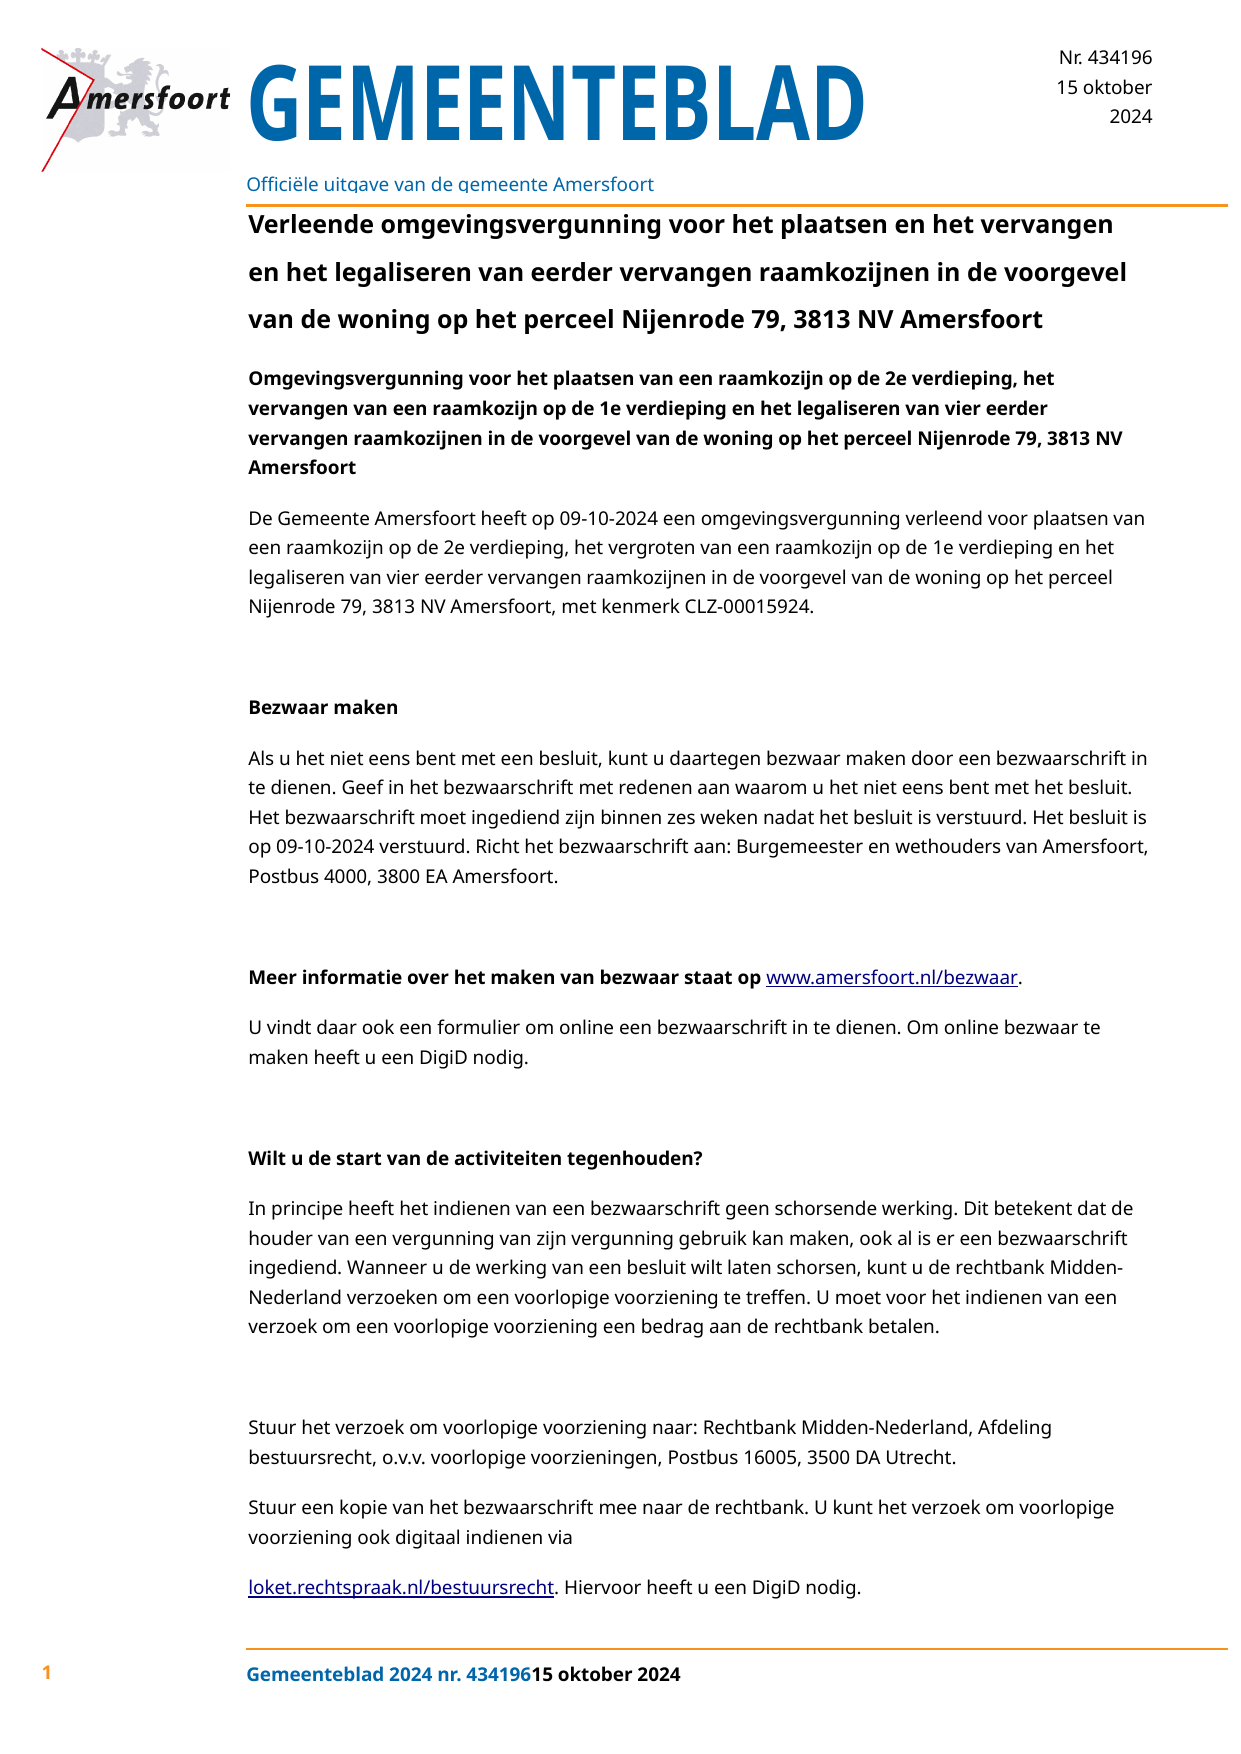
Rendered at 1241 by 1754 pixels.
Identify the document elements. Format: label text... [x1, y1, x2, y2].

text Verleende omgevingsvergunning voor het plaatsen en het vervangen en het legaliseren van eerder vervangen raamkozijnen in de voorgevel van de woning op het perceel Nijenrode 79, 3813 NV Amersfoort [248, 207, 1152, 336]
text De Gemeente Amersfoort heeft op 09-10-2024 een omgevingsvergunning verleend voor plaatsen van een raamkozijn op de 2e verdieping, het vergroten van een raamkozijn op de 1e verdieping en het legaliseren van vier eerder vervangen raamkozijnen in de voorgevel van de woning op het perceel Nijenrode 79, 3813 NV Amersfoort, met kenmerk CLZ-00015924. [248, 505, 1152, 619]
text Bezwaar maken [248, 694, 1152, 720]
text loket.rechtspraak.nl/bestuursrecht. Hiervoor heeft u een DigiD nodig. [248, 1574, 1152, 1600]
text Als u het niet eens bent met een besluit, kunt u daartegen bezwaar maken door een bezwaarschrift in te dienen. Geef in het bezwaarschrift met redenen aan waarom u het niet eens bent met het besluit. Het bezwaarschrift moet ingediend zijn binnen zes weken nadat het besluit is verstuurd. Het besluit is op 09-10-2024 verstuurd. Richt het bezwaarschrift aan: Burgemeester en wethouders van Amersfoort, Postbus 4000, 3800 EA Amersfoort. [248, 745, 1152, 889]
text Stuur een kopie van het bezwaarschrift mee naar de rechtbank. U kunt het verzoek om voorlopige voorziening ook digitaal indienen via [248, 1494, 1152, 1549]
text Omgevingsvergunning voor het plaatsen van een raamkozijn op de 2e verdieping, het vervangen van een raamkozijn op de 1e verdieping en het legaliseren van vier eerder vervangen raamkozijnen in de voorgevel van de woning op het perceel Nijenrode 79, 3813 NV Amersfoort [248, 366, 1152, 480]
text Stuur het verzoek om voorlopige voorziening naar: Rechtbank Midden-Nederland, Afdeling bestuursrecht, o.v.v. voorlopige voorzieningen, Postbus 16005, 3500 DA Utrecht. [248, 1414, 1152, 1469]
picture [41, 47, 231, 172]
text Wilt u de start van de activiteiten tegenhouden? [248, 1145, 1152, 1170]
text Meer informatie over het maken van bezwaar staat op www.amersfoort.nl/bezwaar. [248, 964, 1152, 989]
text In principe heeft het indienen van een bezwaarschrift geen schorsende werking. Dit betekent dat de houder van een vergunning van zijn vergunning gebruik kan maken, ook al is er een bezwaarschrift ingediend. Wanneer u de werking van een besluit wilt laten schorsen, kunt u de rechtbank Midden-Nederland verzoeken om een voorlopige voorziening te treffen. U moet voor het indienen van een verzoek om een voorlopige voorziening een bedrag aan de rechtbank betalen. [248, 1195, 1152, 1339]
text U vindt daar ook een formulier om online een bezwaarschrift in te dienen. Om online bezwaar te maken heeft u een DigiD nodig. [248, 1014, 1152, 1069]
